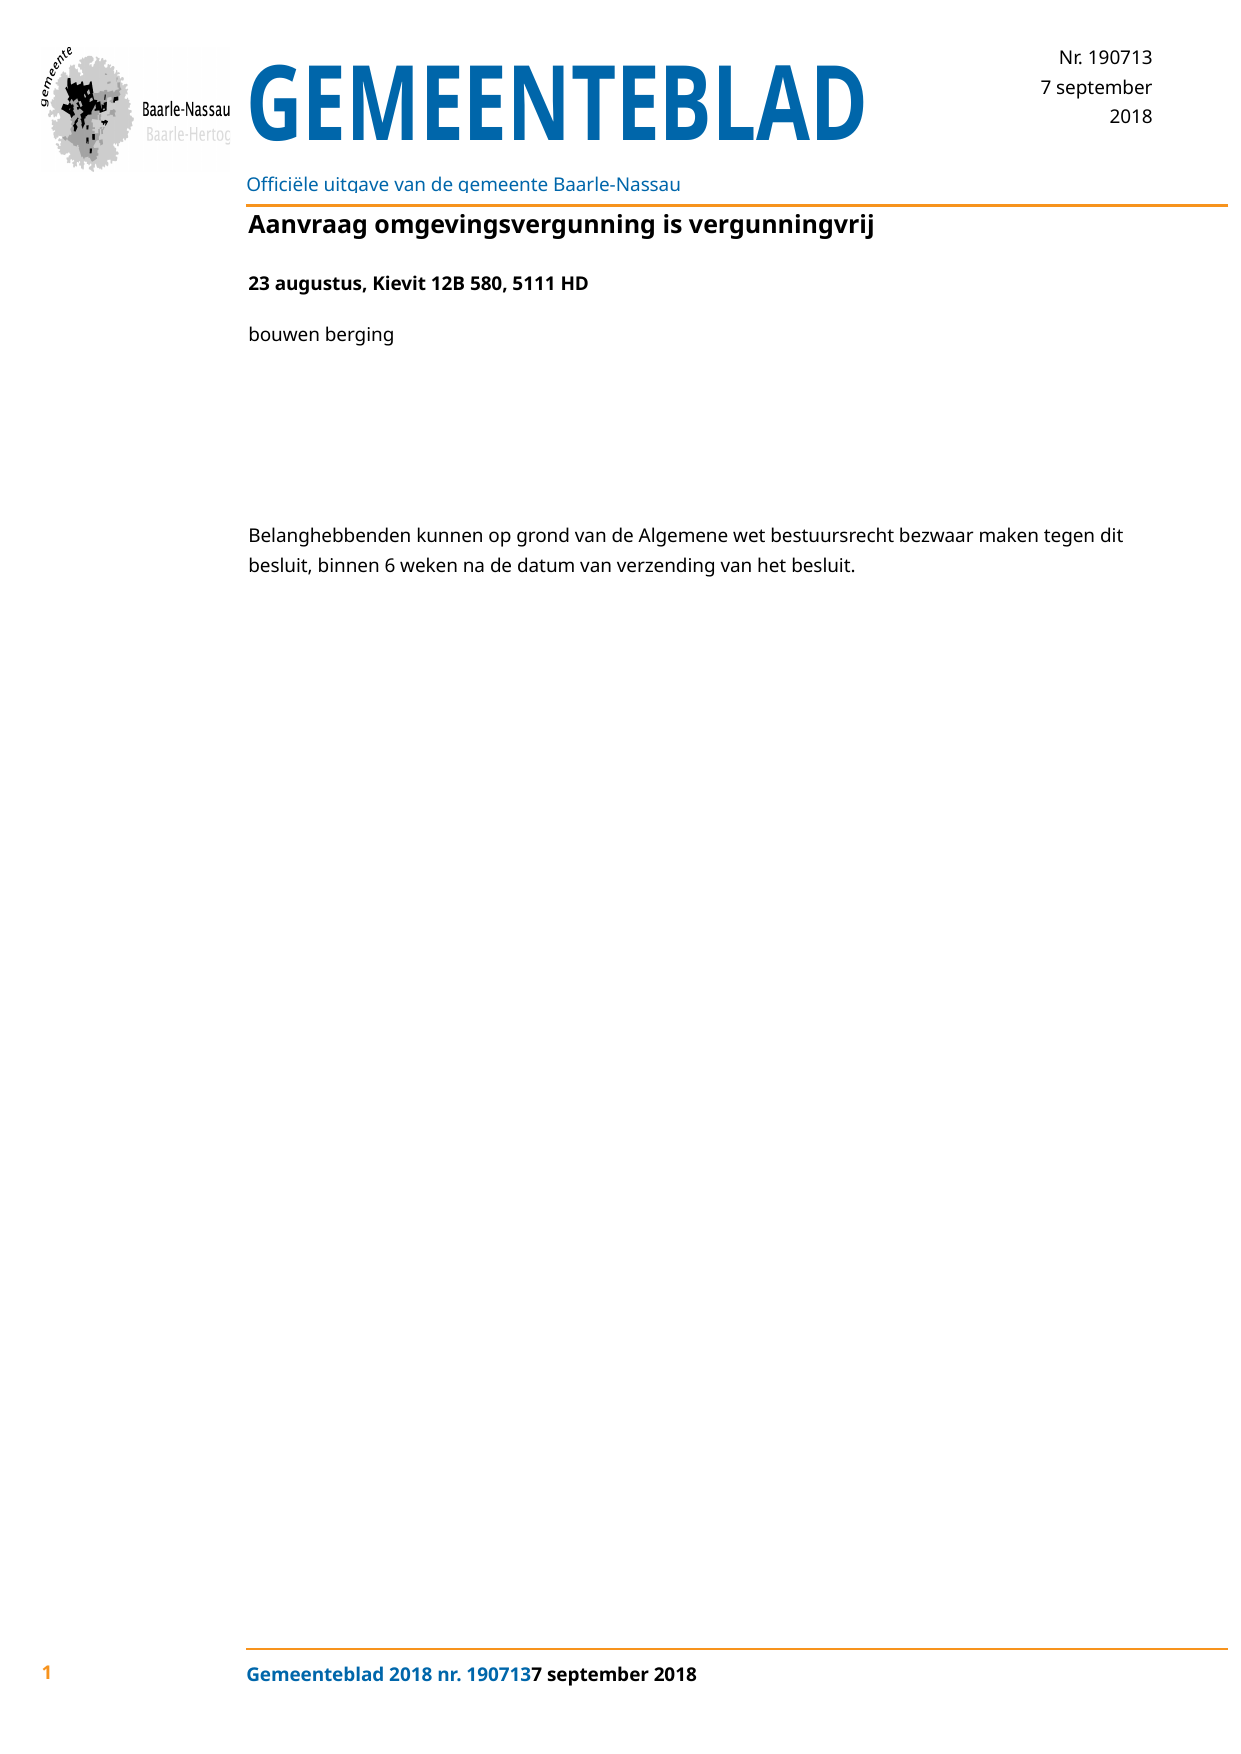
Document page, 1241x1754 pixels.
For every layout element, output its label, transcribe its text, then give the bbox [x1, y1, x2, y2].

text 23 augustus, Kievit 12B 580, 5111 HD [248, 270, 1152, 296]
text Aanvraag omgevingsvergunning is vergunningvrij [248, 207, 1152, 241]
picture [41, 47, 231, 172]
text bouwen berging [248, 321, 1152, 346]
text Belanghebbenden kunnen op grond van de Algemene wet bestuursrecht bezwaar maken tegen dit besluit, binnen 6 weken na de datum van verzending van het besluit. [248, 522, 1152, 578]
